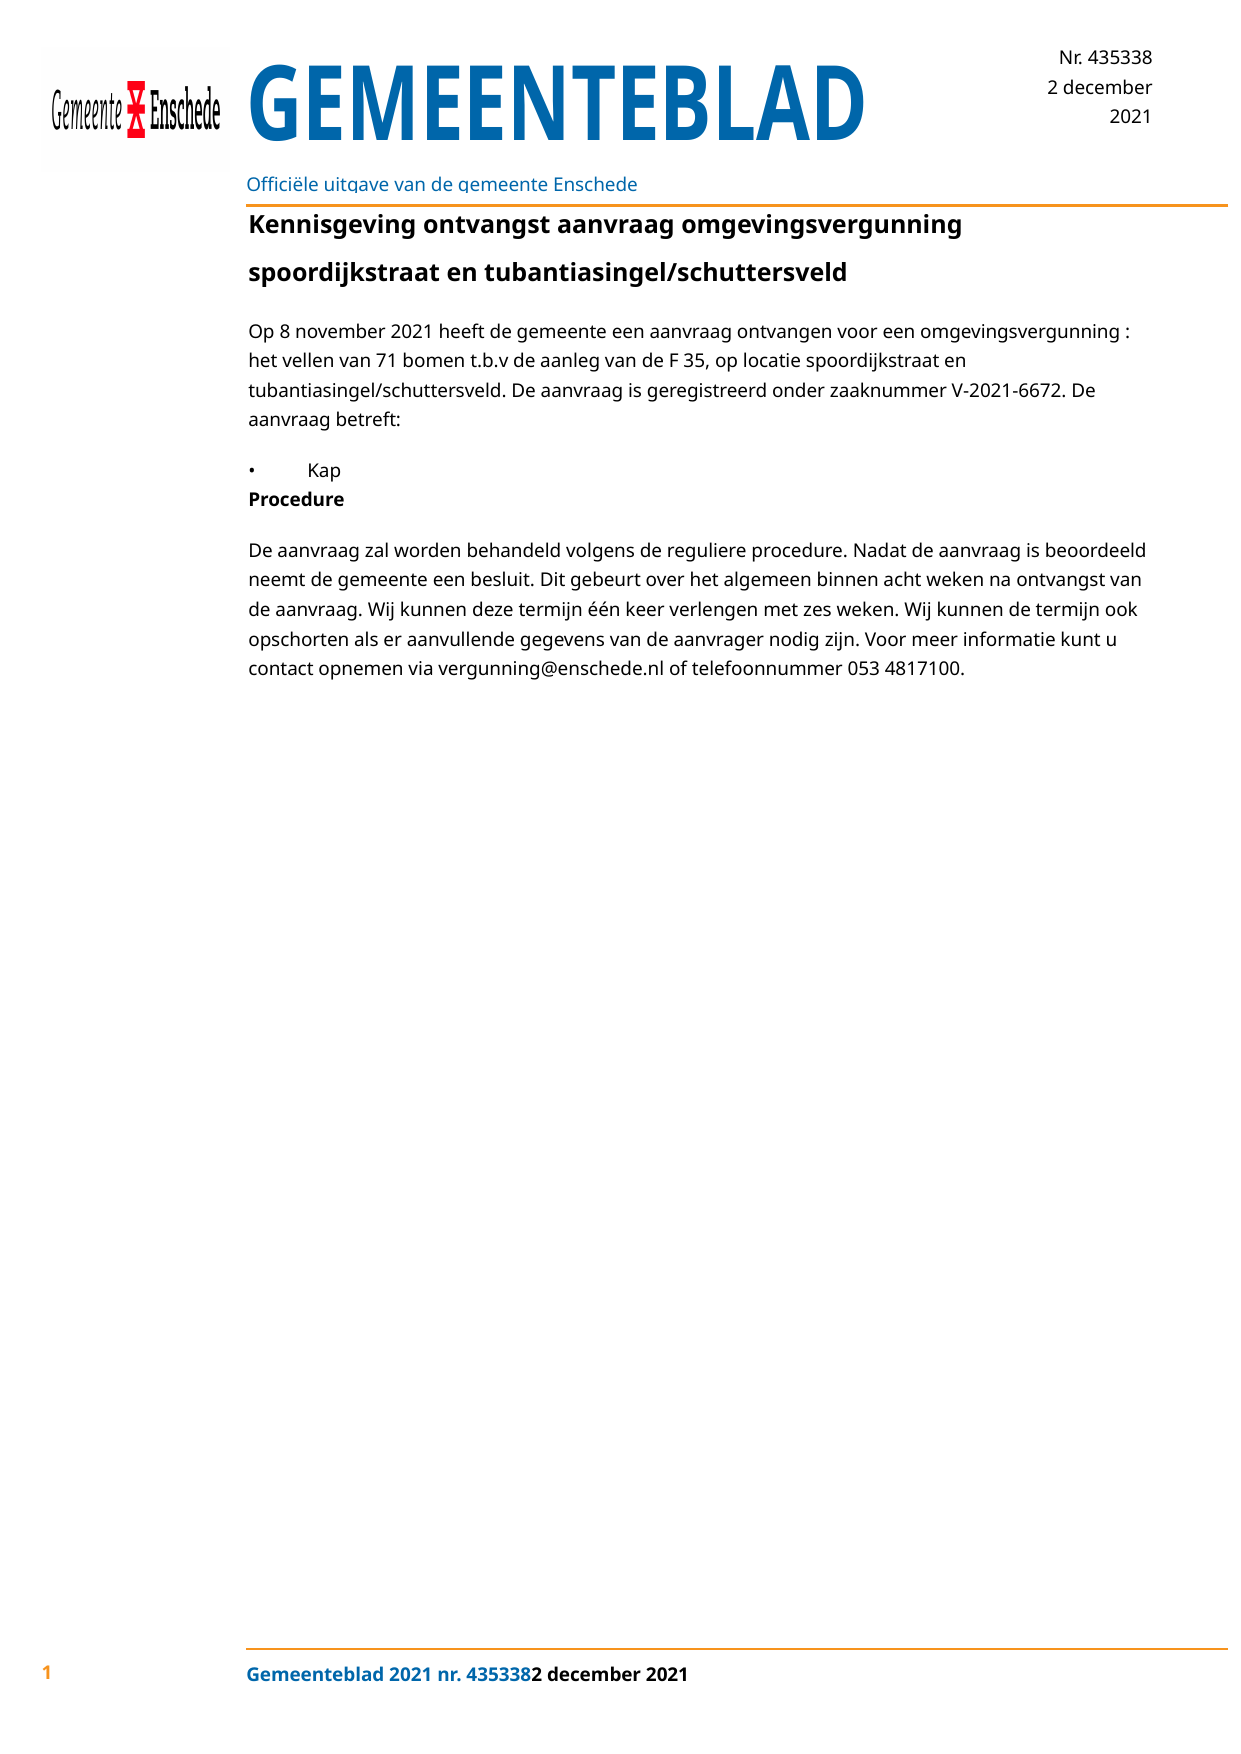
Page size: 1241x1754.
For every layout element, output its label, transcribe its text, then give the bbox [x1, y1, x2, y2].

text De aanvraag zal worden behandeld volgens de reguliere procedure. Nadat de aanvraag is beoordeeld neemt de gemeente een besluit. Dit gebeurt over het algemeen binnen acht weken na ontvangst van de aanvraag. Wij kunnen deze termijn één keer verlengen met zes weken. Wij kunnen de termijn ook opschorten als er aanvullende gegevens van de aanvrager nodig zijn. Voor meer informatie kunt u contact opnemen via vergunning@enschede.nl of telefoonnummer 053 4817100. [248, 537, 1152, 681]
text Kennisgeving ontvangst aanvraag omgevingsvergunning spoordijkstraat en tubantiasingel/schuttersveld [248, 207, 1152, 288]
picture [41, 47, 231, 172]
text Procedure [248, 487, 1152, 512]
text Op 8 november 2021 heeft de gemeente een aanvraag ontvangen voor een omgevingsvergunning : het vellen van 71 bomen t.b.v de aanleg van de F 35, op locatie spoordijkstraat en tubantiasingel/schuttersveld. De aanvraag is geregistreerd onder zaaknummer V-2021-6672. De aanvraag betreft: [248, 318, 1152, 432]
list Kap [248, 457, 1152, 483]
